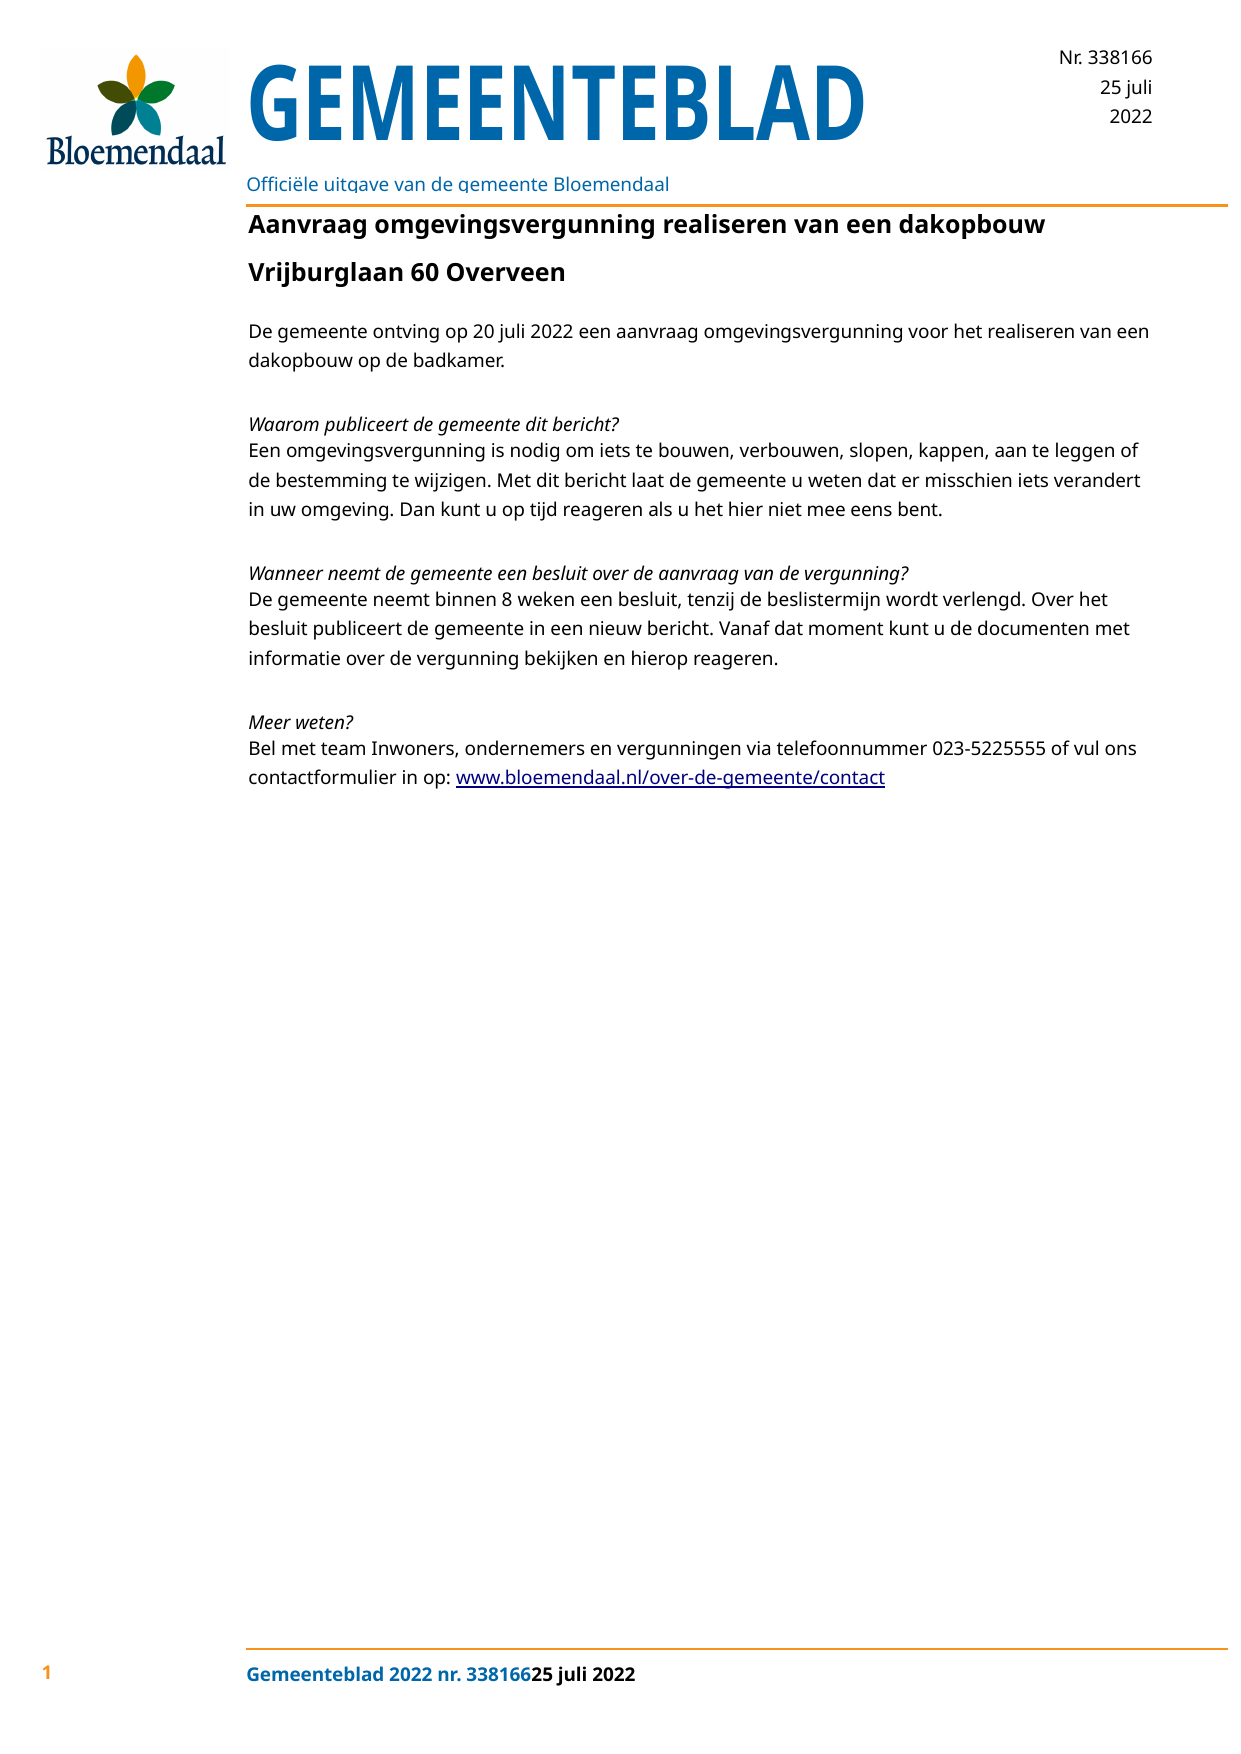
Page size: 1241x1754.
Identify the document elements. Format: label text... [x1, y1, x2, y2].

text De gemeente ontving op 20 juli 2022 een aanvraag omgevingsvergunning voor het realiseren van een dakopbouw op de badkamer. [248, 318, 1152, 373]
text Een omgevingsvergunning is nodig om iets te bouwen, verbouwen, slopen, kappen, aan te leggen of de bestemming te wijzigen. Met dit bericht laat de gemeente u weten dat er misschien iets verandert in uw omgeving. Dan kunt u op tijd reageren als u het hier niet mee eens bent. [248, 437, 1152, 522]
text Wanneer neemt de gemeente een besluit over de aanvraag van de vergunning? [248, 560, 1152, 586]
text De gemeente neemt binnen 8 weken een besluit, tenzij de beslistermijn wordt verlengd. Over het besluit publiceert de gemeente in een nieuw bericht. Vanaf dat moment kunt u de documenten met informatie over de vergunning bekijken en hierop reageren. [248, 586, 1152, 671]
text Waarom publiceert de gemeente dit bericht? [248, 411, 1152, 437]
text Bel met team Inwoners, ondernemers en vergunningen via telefoonnummer 023-5225555 of vul ons contactformulier in op: www.bloemendaal.nl/over-de-gemeente/contact [248, 735, 1152, 790]
text Meer weten? [248, 709, 1152, 735]
text Aanvraag omgevingsvergunning realiseren van een dakopbouw Vrijburglaan 60 Overveen [248, 207, 1152, 288]
picture [41, 47, 231, 172]
